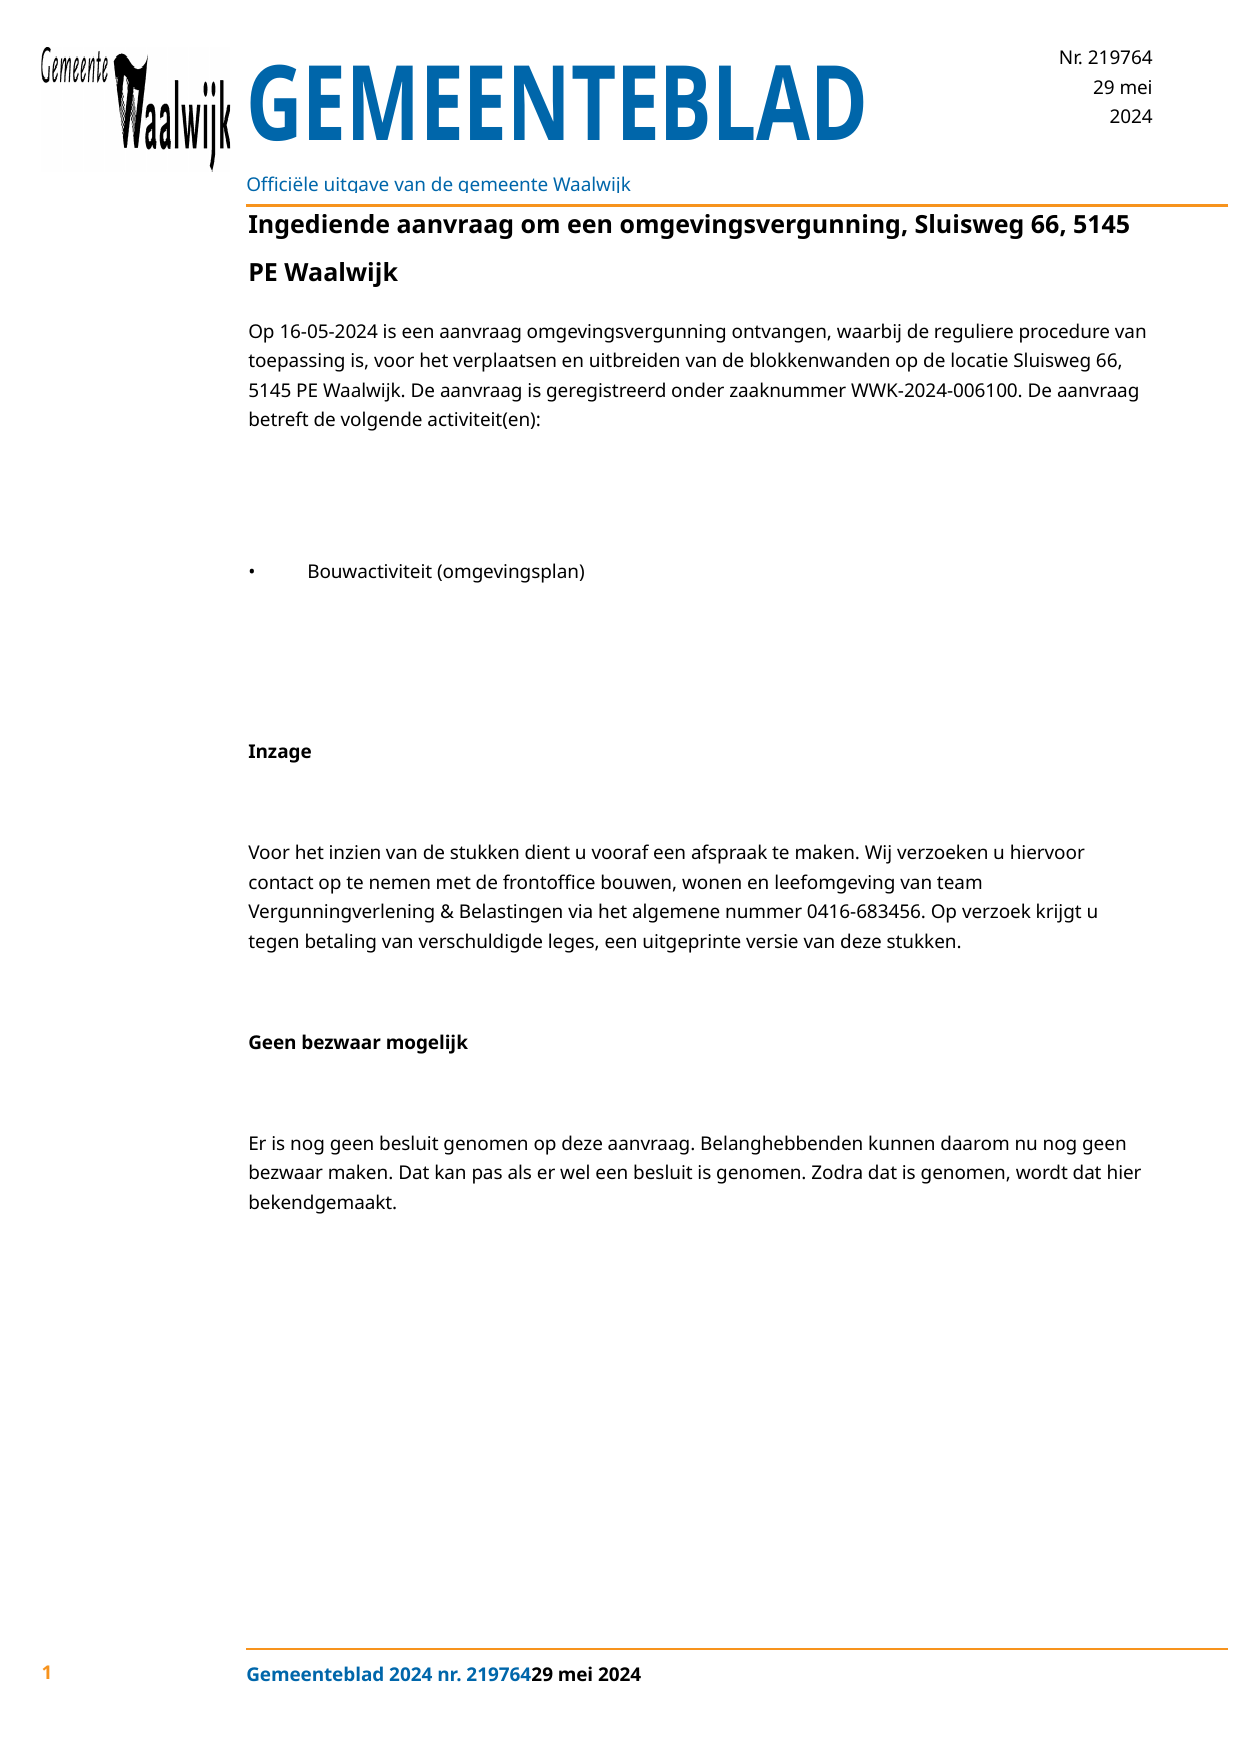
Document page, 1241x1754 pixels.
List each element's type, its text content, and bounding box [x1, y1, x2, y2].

text Voor het inzien van de stukken dient u vooraf een afspraak te maken. Wij verzoeken u hiervoor contact op te nemen met de frontoffice bouwen, wonen en leefomgeving van team Vergunningverlening & Belastingen via het algemene nummer 0416-683456. Op verzoek krijgt u tegen betaling van verschuldigde leges, een uitgeprinte versie van deze stukken. [248, 839, 1152, 954]
text Op 16-05-2024 is een aanvraag omgevingsvergunning ontvangen, waarbij de reguliere procedure van toepassing is, voor het verplaatsen en uitbreiden van de blokkenwanden op de locatie Sluisweg 66, 5145 PE Waalwijk. De aanvraag is geregistreerd onder zaaknummer WWK-2024-006100. De aanvraag betreft de volgende activiteit(en): [248, 318, 1152, 432]
text Inzage [248, 739, 1152, 764]
text Geen bezwaar mogelijk [248, 1029, 1152, 1055]
list Bouwactiviteit (omgevingsplan) [248, 558, 1152, 584]
text Ingediende aanvraag om een omgevingsvergunning, Sluisweg 66, 5145 PE Waalwijk [248, 207, 1152, 288]
text Er is nog geen besluit genomen op deze aanvraag. Belanghebbenden kunnen daarom nu nog geen bezwaar maken. Dat kan pas als er wel een besluit is genomen. Zodra dat is genomen, wordt dat hier bekendgemaakt. [248, 1130, 1152, 1215]
picture [41, 47, 231, 172]
